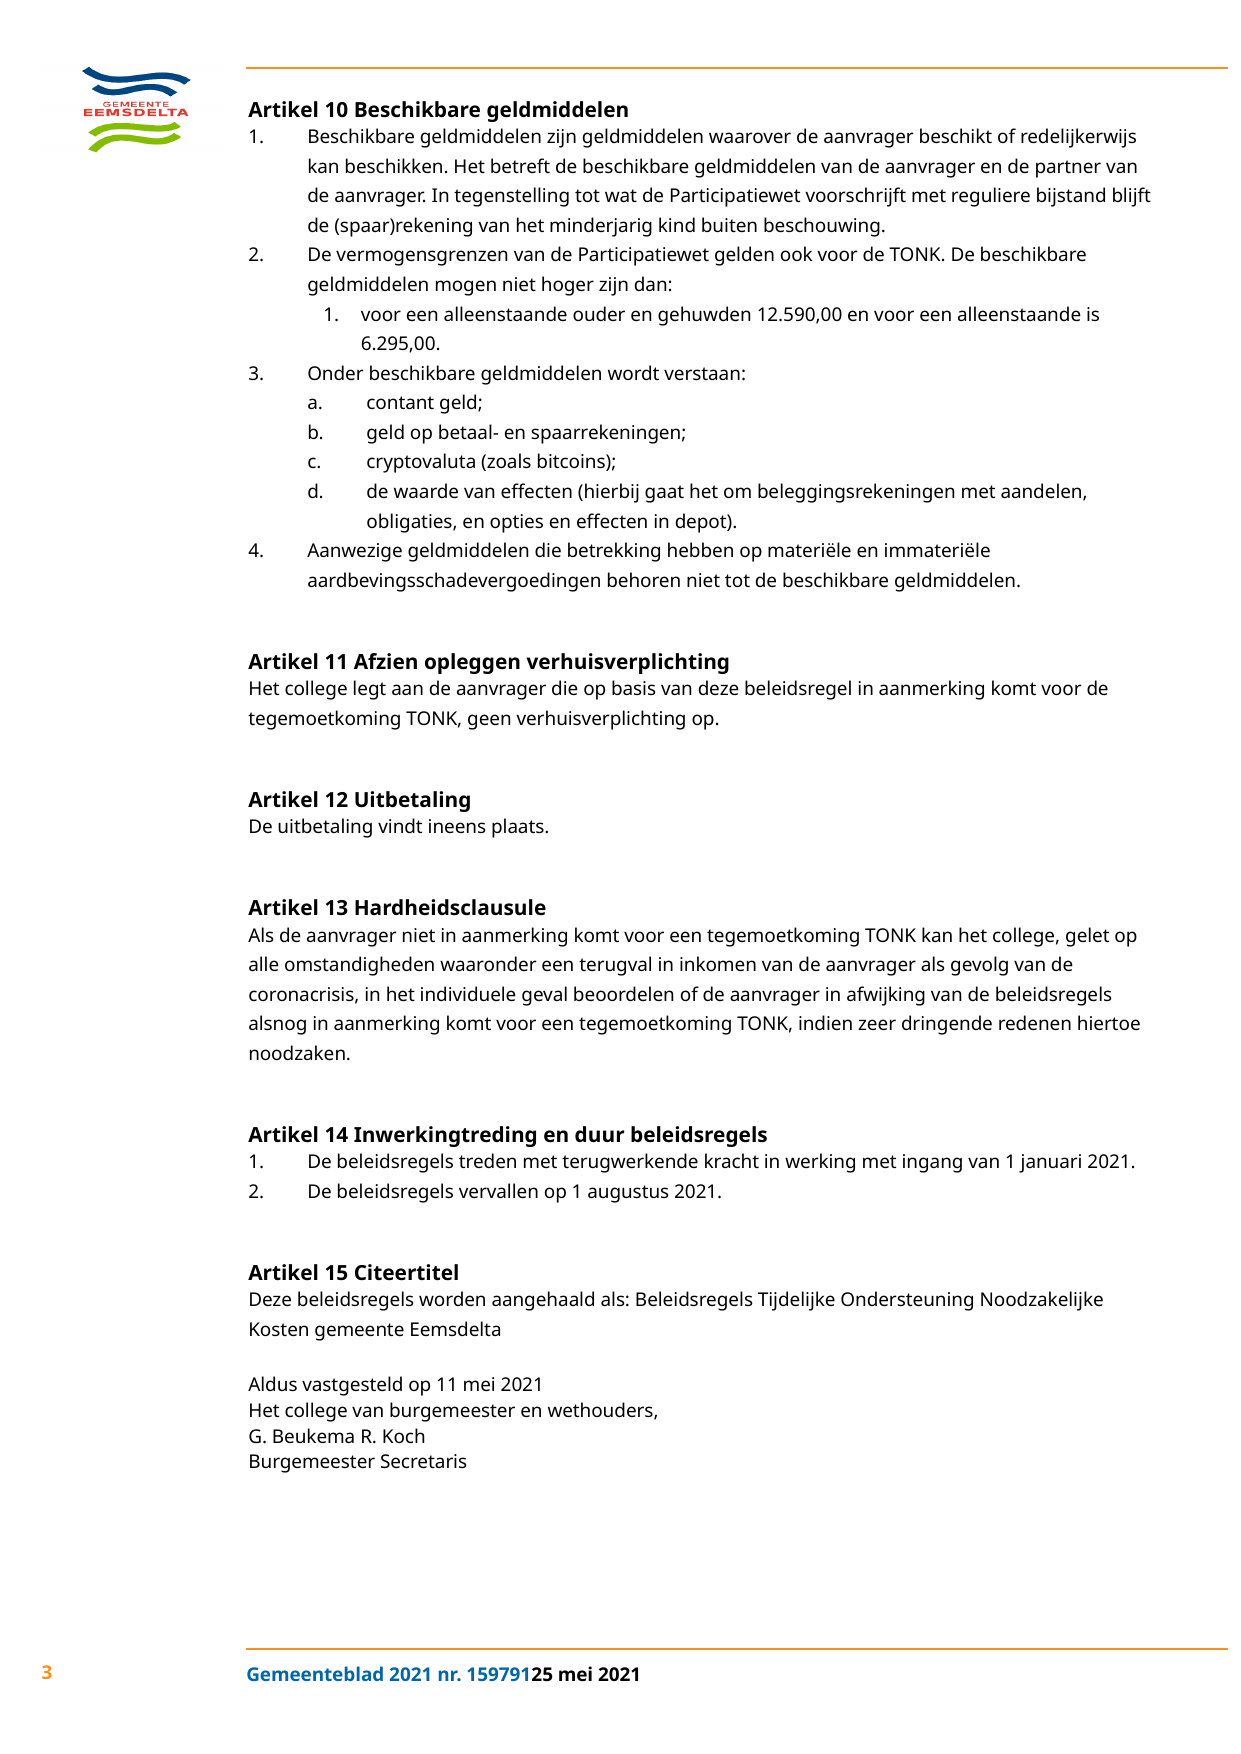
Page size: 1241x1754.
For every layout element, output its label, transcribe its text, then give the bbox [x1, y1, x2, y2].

text Het college van burgemeester en wethouders, [248, 1397, 1152, 1423]
text Als de aanvrager niet in aanmerking komt voor een tegemoetkoming TONK kan het college, gelet op alle omstandigheden waaronder een terugval in inkomen van de aanvrager als gevolg van de coronacrisis, in het individuele geval beoordelen of de aanvrager in afwijking van de beleidsregels alsnog in aanmerking komt voor een tegemoetkoming TONK, indien zeer dringende redenen hiertoe noodzaken. [248, 922, 1152, 1066]
list cryptovaluta (zoals bitcoins); [307, 449, 1152, 474]
text Artikel 10 Beschikbare geldmiddelen [248, 95, 1152, 123]
picture [41, 47, 231, 172]
list Beschikbare geldmiddelen zijn geldmiddelen waarover de aanvrager beschikt of redelijkerwijs kan beschikken. Het betreft de beschikbare geldmiddelen van de aanvrager en de partner van de aanvrager. In tegenstelling tot wat de Participatiewet voorschrijft met reguliere bijstand blijft de (spaar)rekening van het minderjarig kind buiten beschouwing. [248, 123, 1152, 238]
list Aanwezige geldmiddelen die betrekking hebben op materiële en immateriële aardbevingsschadevergoedingen behoren niet tot de beschikbare geldmiddelen. [248, 537, 1152, 593]
text Artikel 11 Afzien opleggen verhuisverplichting [248, 647, 1152, 675]
text Artikel 12 Uitbetaling [248, 785, 1152, 813]
text Artikel 13 Hardheidsclausule [248, 893, 1152, 922]
list De beleidsregels vervallen op 1 augustus 2021. [248, 1178, 1152, 1204]
list voor een alleenstaande ouder en gehuwden 12.590,00 en voor een alleenstaande is 6.295,00. [323, 301, 1152, 356]
text Deze beleidsregels worden aangehaald als: Beleidsregels Tijdelijke Ondersteuning Noodzakelijke Kosten gemeente Eemsdelta [248, 1287, 1152, 1342]
text Artikel 14 Inwerkingtreding en duur beleidsregels [248, 1120, 1152, 1149]
list de waarde van effecten (hierbij gaat het om beleggingsrekeningen met aandelen, obligaties, en opties en effecten in depot). [307, 478, 1152, 533]
list contant geld; [307, 389, 1152, 415]
text Aldus vastgesteld op 11 mei 2021 [248, 1372, 1152, 1397]
list Onder beschikbare geldmiddelen wordt verstaan: [248, 360, 1152, 386]
text Burgemeester Secretaris [248, 1449, 1152, 1474]
text Het college legt aan de aanvrager die op basis van deze beleidsregel in aanmerking komt voor de tegemoetkoming TONK, geen verhuisverplichting op. [248, 675, 1152, 731]
text G. Beukema R. Koch [248, 1423, 1152, 1449]
text De uitbetaling vindt ineens plaats. [248, 813, 1152, 839]
text Artikel 15 Citeertitel [248, 1258, 1152, 1287]
list De beleidsregels treden met terugwerkende kracht in werking met ingang van 1 januari 2021. [248, 1149, 1152, 1174]
list De vermogensgrenzen van de Participatiewet gelden ook voor de TONK. De beschikbare geldmiddelen mogen niet hoger zijn dan: [248, 242, 1152, 297]
list geld op betaal- en spaarrekeningen; [307, 419, 1152, 445]
